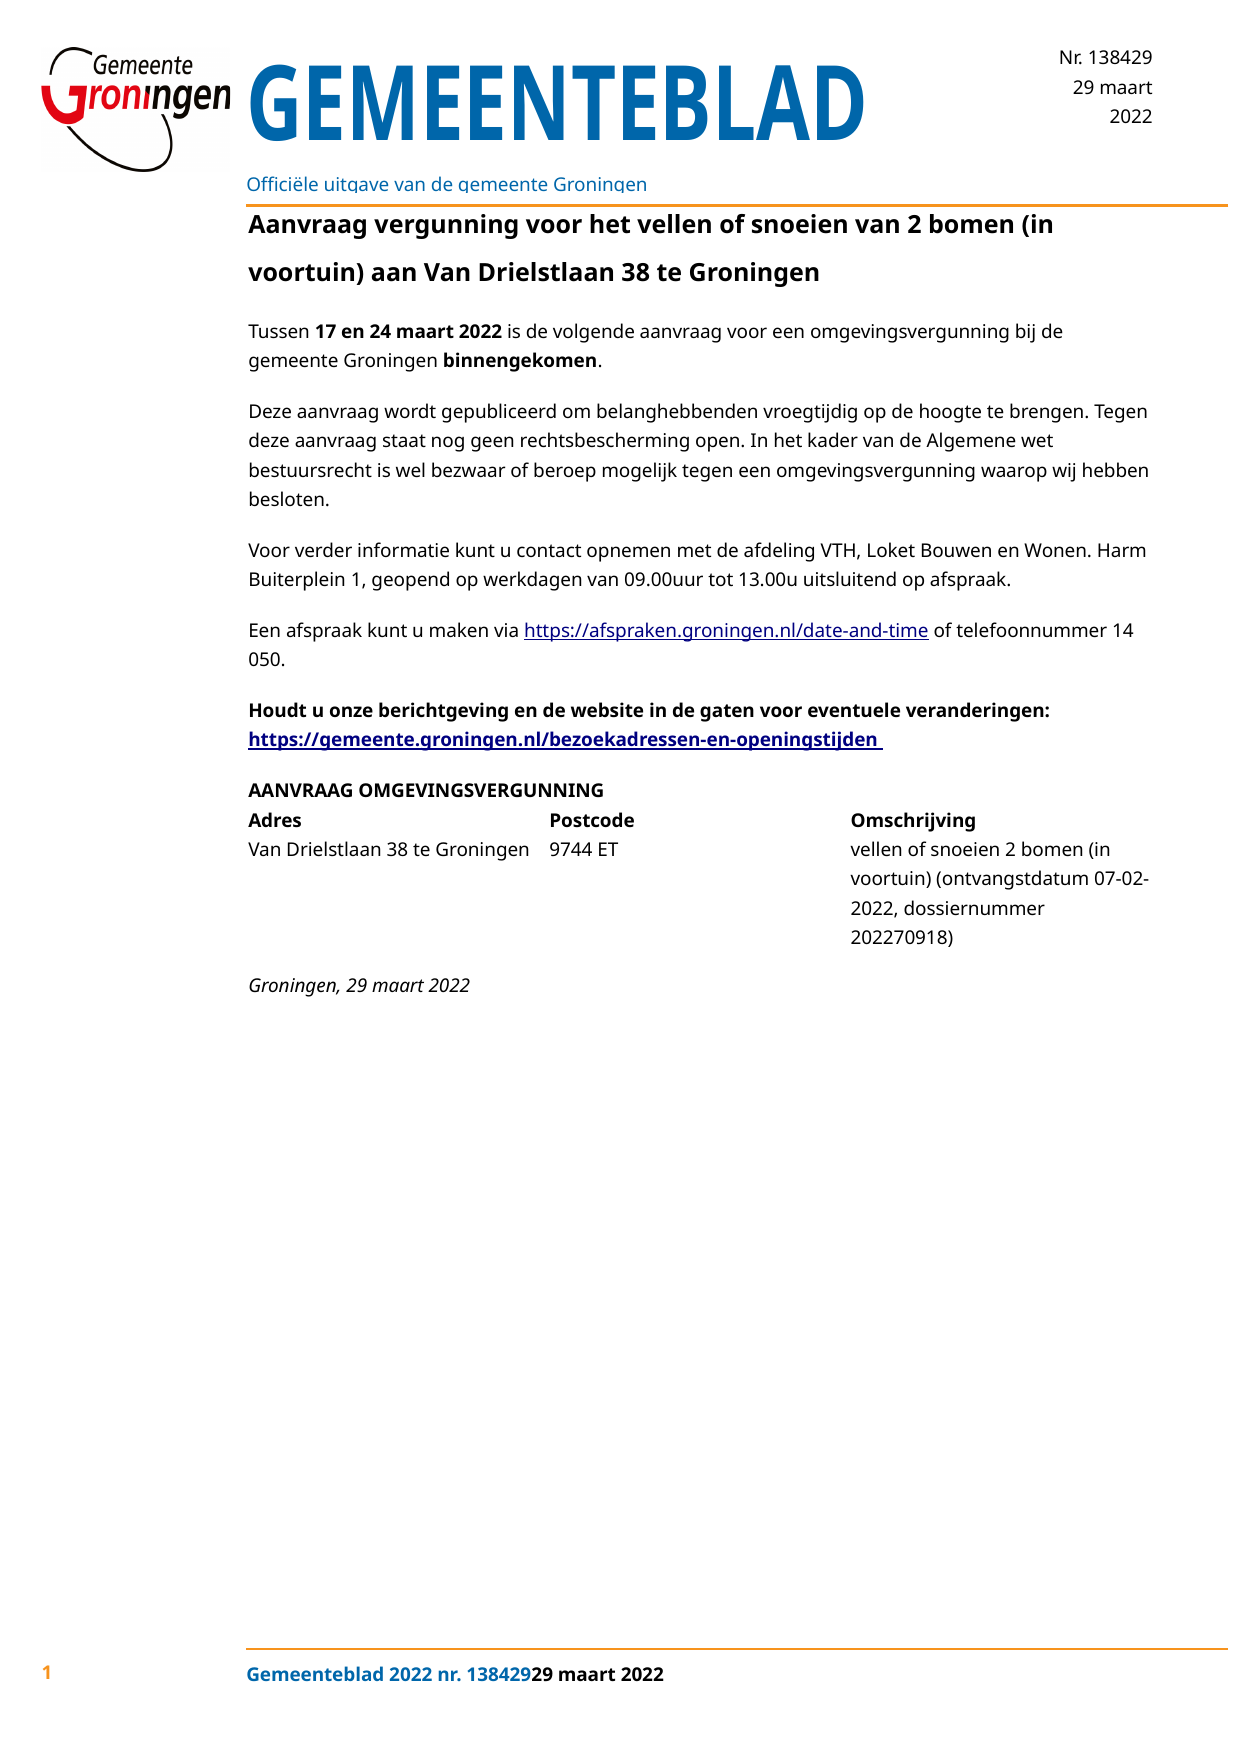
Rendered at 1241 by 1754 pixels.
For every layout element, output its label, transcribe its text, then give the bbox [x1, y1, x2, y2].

table_header Postcode [549, 807, 850, 832]
table_header Adres [248, 807, 549, 832]
text AANVRAAG OMGEVINGSVERGUNNING [248, 777, 1152, 803]
table_header Omschrijving [850, 807, 1152, 832]
picture [41, 47, 231, 172]
text Groningen, 29 maart 2022 [248, 972, 1152, 997]
table_header 9744 ET [549, 836, 850, 950]
text Aanvraag vergunning voor het vellen of snoeien van 2 bomen (in voortuin) aan Van Drielstlaan 38 te Groningen [248, 207, 1152, 288]
table_header Van Drielstlaan 38 te Groningen [248, 836, 549, 950]
text Houdt u onze berichtgeving en de website in de gaten voor eventuele veranderingen: https://gemeente.groningen.nl/bezoekadressen-en-openingstijden [248, 697, 1152, 752]
text Tussen 17 en 24 maart 2022 is de volgende aanvraag voor een omgevingsvergunning bij de gemeente Groningen binnengekomen. [248, 318, 1152, 373]
table_header vellen of snoeien 2 bomen (in voortuin) (ontvangstdatum 07-02-2022, dossiernummer 202270918) [850, 836, 1152, 950]
text Voor verder informatie kunt u contact opnemen met de afdeling VTH, Loket Bouwen en Wonen. Harm Buiterplein 1, geopend op werkdagen van 09.00uur tot 13.00u uitsluitend op afspraak. [248, 537, 1152, 592]
text Deze aanvraag wordt gepubliceerd om belanghebbenden vroegtijdig op de hoogte te brengen. Tegen deze aanvraag staat nog geen rechtsbescherming open. In het kader van de Algemene wet bestuursrecht is wel bezwaar of beroep mogelijk tegen een omgevingsvergunning waarop wij hebben besloten. [248, 398, 1152, 512]
text Een afspraak kunt u maken via https://afspraken.groningen.nl/date-and-time of telefoonnummer 14 050. [248, 617, 1152, 672]
